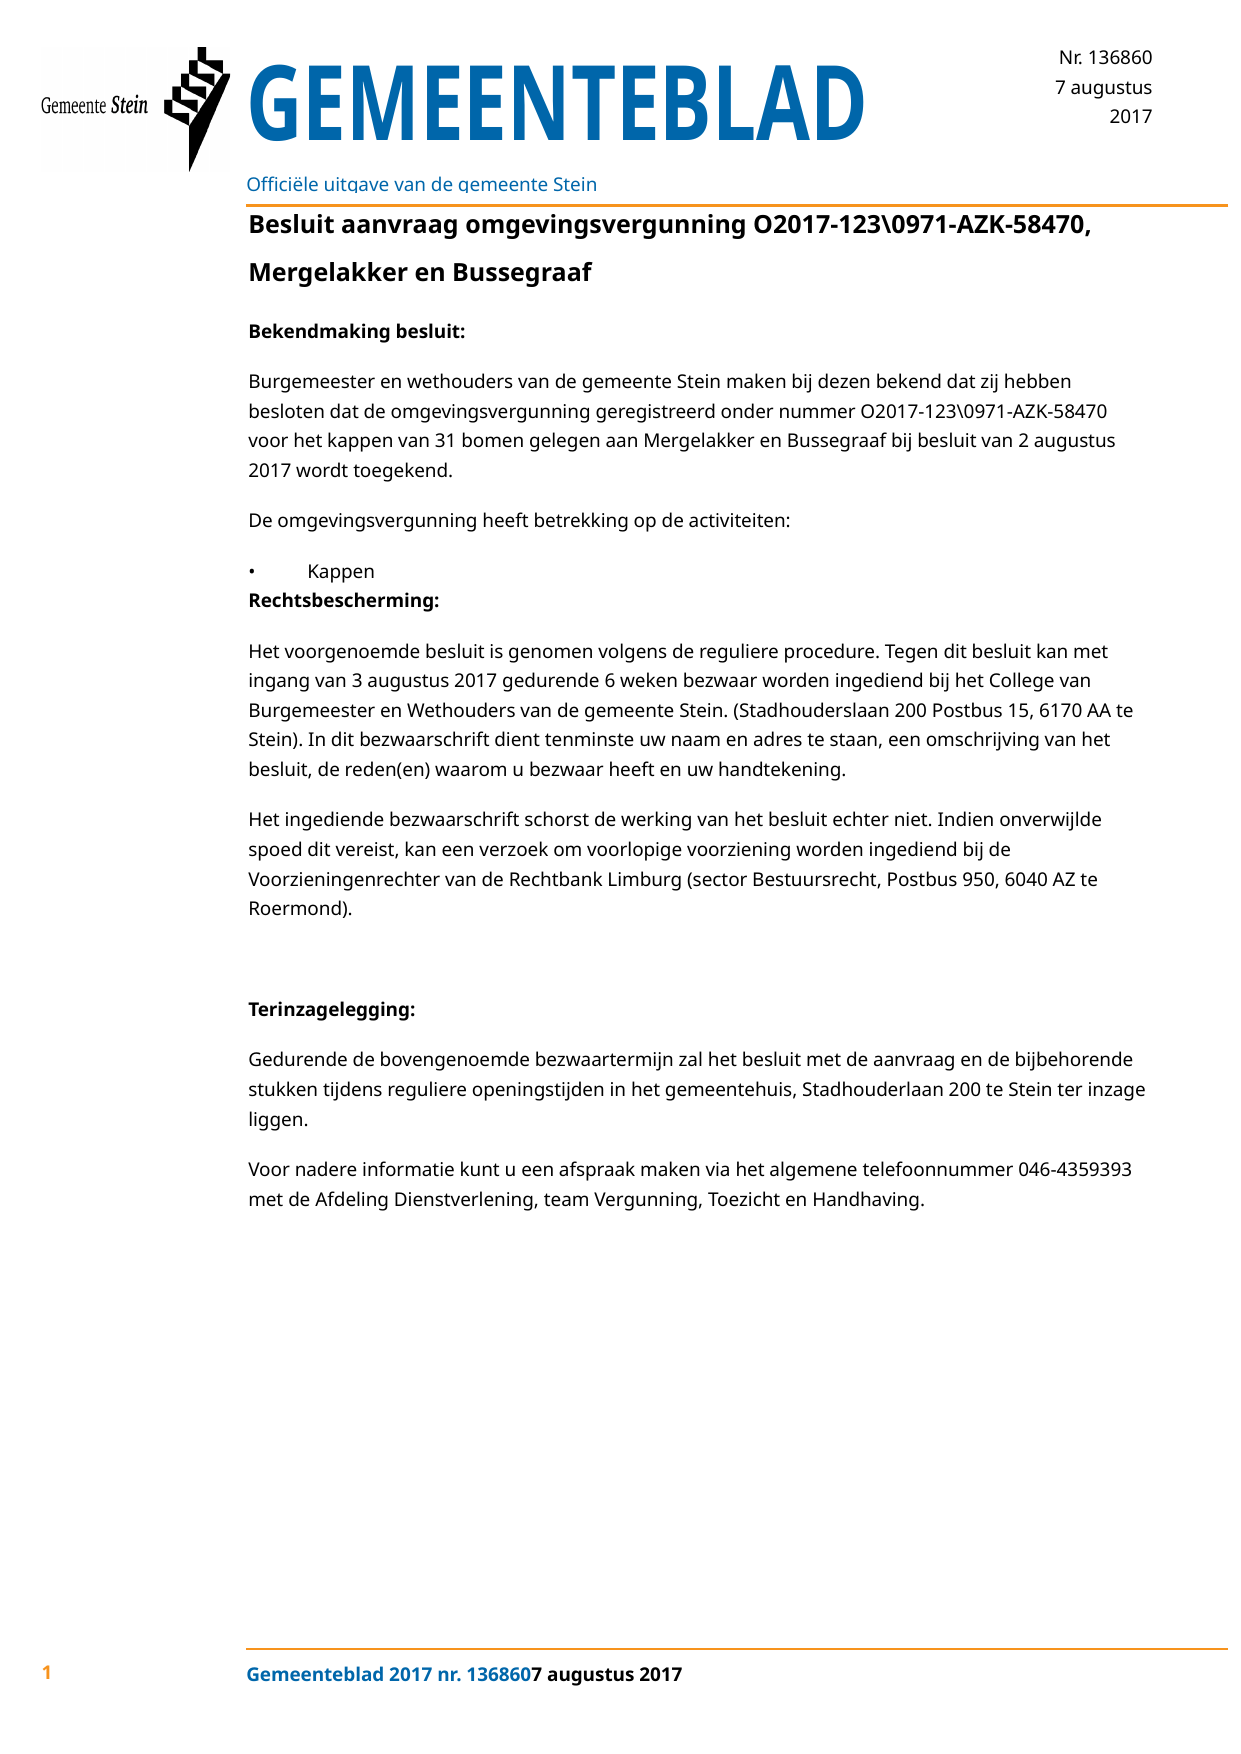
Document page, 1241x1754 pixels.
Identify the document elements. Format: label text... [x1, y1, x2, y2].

text De omgevingsvergunning heeft betrekking op de activiteiten: [248, 507, 1152, 533]
text Bekendmaking besluit: [248, 318, 1152, 344]
text Besluit aanvraag omgevingsvergunning O2017-123\0971-AZK-58470, Mergelakker en Bussegraaf [248, 207, 1152, 288]
text Terinzagelegging: [248, 996, 1152, 1022]
picture [41, 47, 231, 172]
text Het voorgenoemde besluit is genomen volgens de reguliere procedure. Tegen dit besluit kan met ingang van 3 augustus 2017 gedurende 6 weken bezwaar worden ingediend bij het College van Burgemeester en Wethouders van de gemeente Stein. (Stadhouderslaan 200 Postbus 15, 6170 AA te Stein). In dit bezwaarschrift dient tenminste uw naam en adres te staan, een omschrijving van het besluit, de reden(en) waarom u bezwaar heeft en uw handtekening. [248, 638, 1152, 782]
list Kappen [248, 558, 1152, 584]
text Gedurende de bovengenoemde bezwaartermijn zal het besluit met de aanvraag en de bijbehorende stukken tijdens reguliere openingstijden in het gemeentehuis, Stadhouderlaan 200 te Stein ter inzage liggen. [248, 1047, 1152, 1132]
text Het ingediende bezwaarschrift schorst de werking van het besluit echter niet. Indien onverwijlde spoed dit vereist, kan een verzoek om voorlopige voorziening worden ingediend bij de Voorzieningenrechter van de Rechtbank Limburg (sector Bestuursrecht, Postbus 950, 6040 AZ te Roermond). [248, 807, 1152, 921]
text Voor nadere informatie kunt u een afspraak maken via het algemene telefoonnummer 046-4359393 met de Afdeling Dienstverlening, team Vergunning, Toezicht en Handhaving. [248, 1156, 1152, 1212]
text Burgemeester en wethouders van de gemeente Stein maken bij dezen bekend dat zij hebben besloten dat de omgevingsvergunning geregistreerd onder nummer O2017-123\0971-AZK-58470 voor het kappen van 31 bomen gelegen aan Mergelakker en Bussegraaf bij besluit van 2 augustus 2017 wordt toegekend. [248, 368, 1152, 483]
text Rechtsbescherming: [248, 587, 1152, 613]
